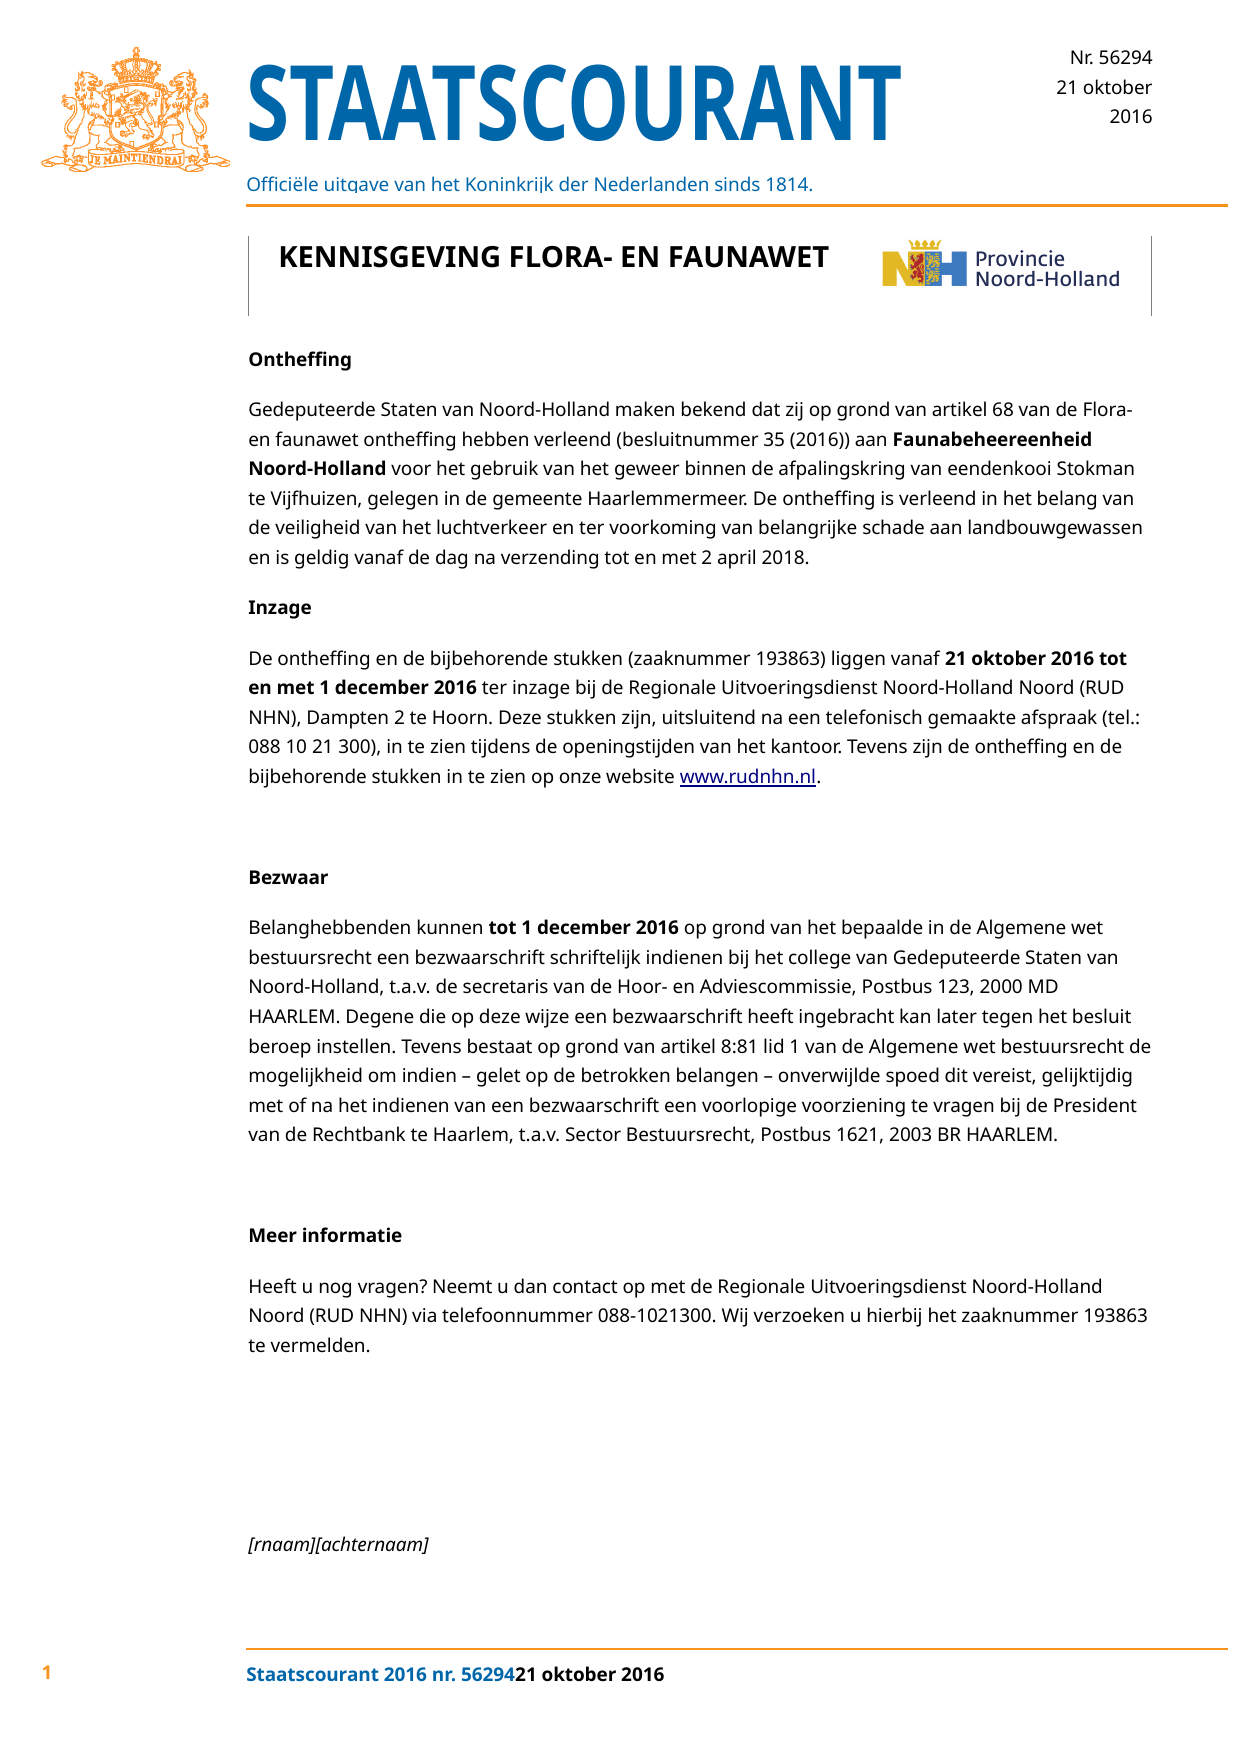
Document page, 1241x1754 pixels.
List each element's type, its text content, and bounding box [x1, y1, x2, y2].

picture [41, 47, 231, 172]
table_header [850, 236, 1151, 316]
text Belanghebbenden kunnen tot 1 december 2016 op grond van het bepaalde in de Algemene wet bestuursrecht een bezwaarschrift schriftelijk indienen bij het college van Gedeputeerde Staten van Noord-Holland, t.a.v. de secretaris van de Hoor- en Adviescommissie, Postbus 123, 2000 MD HAARLEM. Degene die op deze wijze een bezwaarschrift heeft ingebracht kan later tegen het besluit beroep instellen. Tevens bestaat op grond van artikel 8:81 lid 1 van de Algemene wet bestuursrecht de mogelijkheid om indien – gelet op de betrokken belangen – onverwijlde spoed dit vereist, gelijktijdig met of na het indienen van een bezwaarschrift een voorlopige voorziening te vragen bij de President van de Rechtbank te Haarlem, t.a.v. Sector Bestuursrecht, Postbus 1621, 2003 BR HAARLEM. [248, 914, 1152, 1147]
text [rnaam][achternaam] [248, 1531, 1152, 1557]
text Inzage [248, 594, 1152, 620]
table_header KENNISGEVING FLORA- EN FAUNAWET [249, 236, 850, 316]
text Meer informatie [248, 1222, 1152, 1248]
picture [882, 236, 1119, 291]
text Heeft u nog vragen? Neemt u dan contact op met de Regionale Uitvoeringsdienst Noord-Holland Noord (RUD NHN) via telefoonnummer 088-1021300. Wij verzoeken u hierbij het zaaknummer 193863 te vermelden. [248, 1273, 1152, 1358]
text Bezwaar [248, 864, 1152, 890]
text De ontheffing en de bijbehorende stukken (zaaknummer 193863) liggen vanaf 21 oktober 2016 tot en met 1 december 2016 ter inzage bij de Regionale Uitvoeringsdienst Noord-Holland Noord (RUD NHN), Dampten 2 te Hoorn. Deze stukken zijn, uitsluitend na een telefonisch gemaakte afspraak (tel.: 088 10 21 300), in te zien tijdens de openingstijden van het kantoor. Tevens zijn de ontheffing en de bijbehorende stukken in te zien op onze website www.rudnhn.nl. [248, 645, 1152, 789]
text Gedeputeerde Staten van Noord-Holland maken bekend dat zij op grond van artikel 68 van de Flora- en faunawet ontheffing hebben verleend (besluitnummer 35 (2016)) aan Faunabeheereenheid Noord-Holland voor het gebruik van het geweer binnen de afpalingskring van eendenkooi Stokman te Vijfhuizen, gelegen in de gemeente Haarlemmermeer. De ontheffing is verleend in het belang van de veiligheid van het luchtverkeer en ter voorkoming van belangrijke schade aan landbouwgewassen en is geldig vanaf de dag na verzending tot en met 2 april 2018. [248, 396, 1152, 570]
text Ontheffing [248, 346, 1152, 372]
